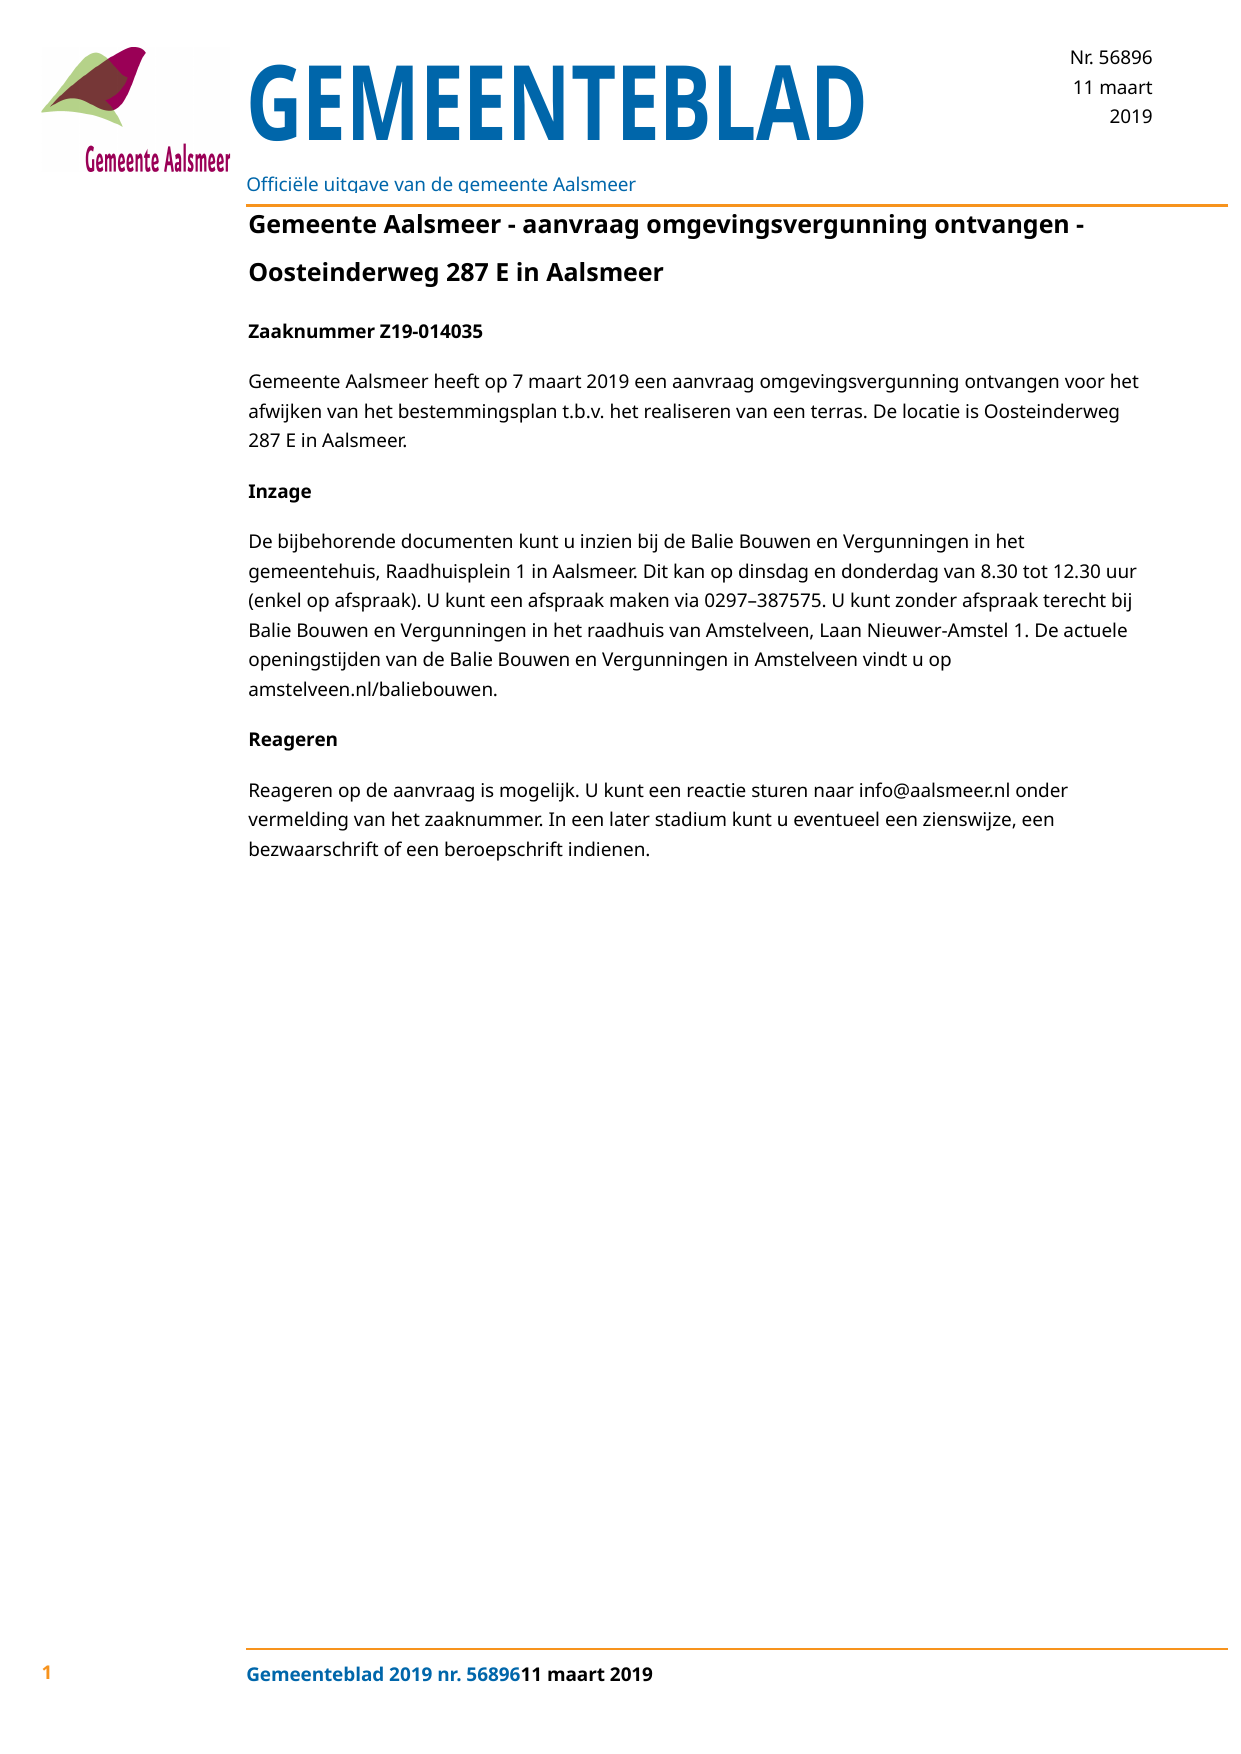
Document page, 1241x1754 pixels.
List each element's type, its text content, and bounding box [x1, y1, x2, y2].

text Gemeente Aalsmeer - aanvraag omgevingsvergunning ontvangen - Oosteinderweg 287 E in Aalsmeer [248, 207, 1152, 288]
picture [41, 47, 231, 172]
text De bijbehorende documenten kunt u inzien bij de Balie Bouwen en Vergunningen in het gemeentehuis, Raadhuisplein 1 in Aalsmeer. Dit kan op dinsdag en donderdag van 8.30 tot 12.30 uur (enkel op afspraak). U kunt een afspraak maken via 0297–387575. U kunt zonder afspraak terecht bij Balie Bouwen en Vergunningen in het raadhuis van Amstelveen, Laan Nieuwer-Amstel 1. De actuele openingstijden van de Balie Bouwen en Vergunningen in Amstelveen vindt u op amstelveen.nl/baliebouwen. [248, 528, 1152, 702]
text Zaaknummer Z19-014035 [248, 318, 1152, 344]
text Inzage [248, 478, 1152, 504]
text Reageren op de aanvraag is mogelijk. U kunt een reactie sturen naar info@aalsmeer.nl onder vermelding van het zaaknummer. In een later stadium kunt u eventueel een zienswijze, een bezwaarschrift of een beroepschrift indienen. [248, 777, 1152, 862]
text Reageren [248, 727, 1152, 752]
text Gemeente Aalsmeer heeft op 7 maart 2019 een aanvraag omgevingsvergunning ontvangen voor het afwijken van het bestemmingsplan t.b.v. het realiseren van een terras. De locatie is Oosteinderweg 287 E in Aalsmeer. [248, 368, 1152, 453]
